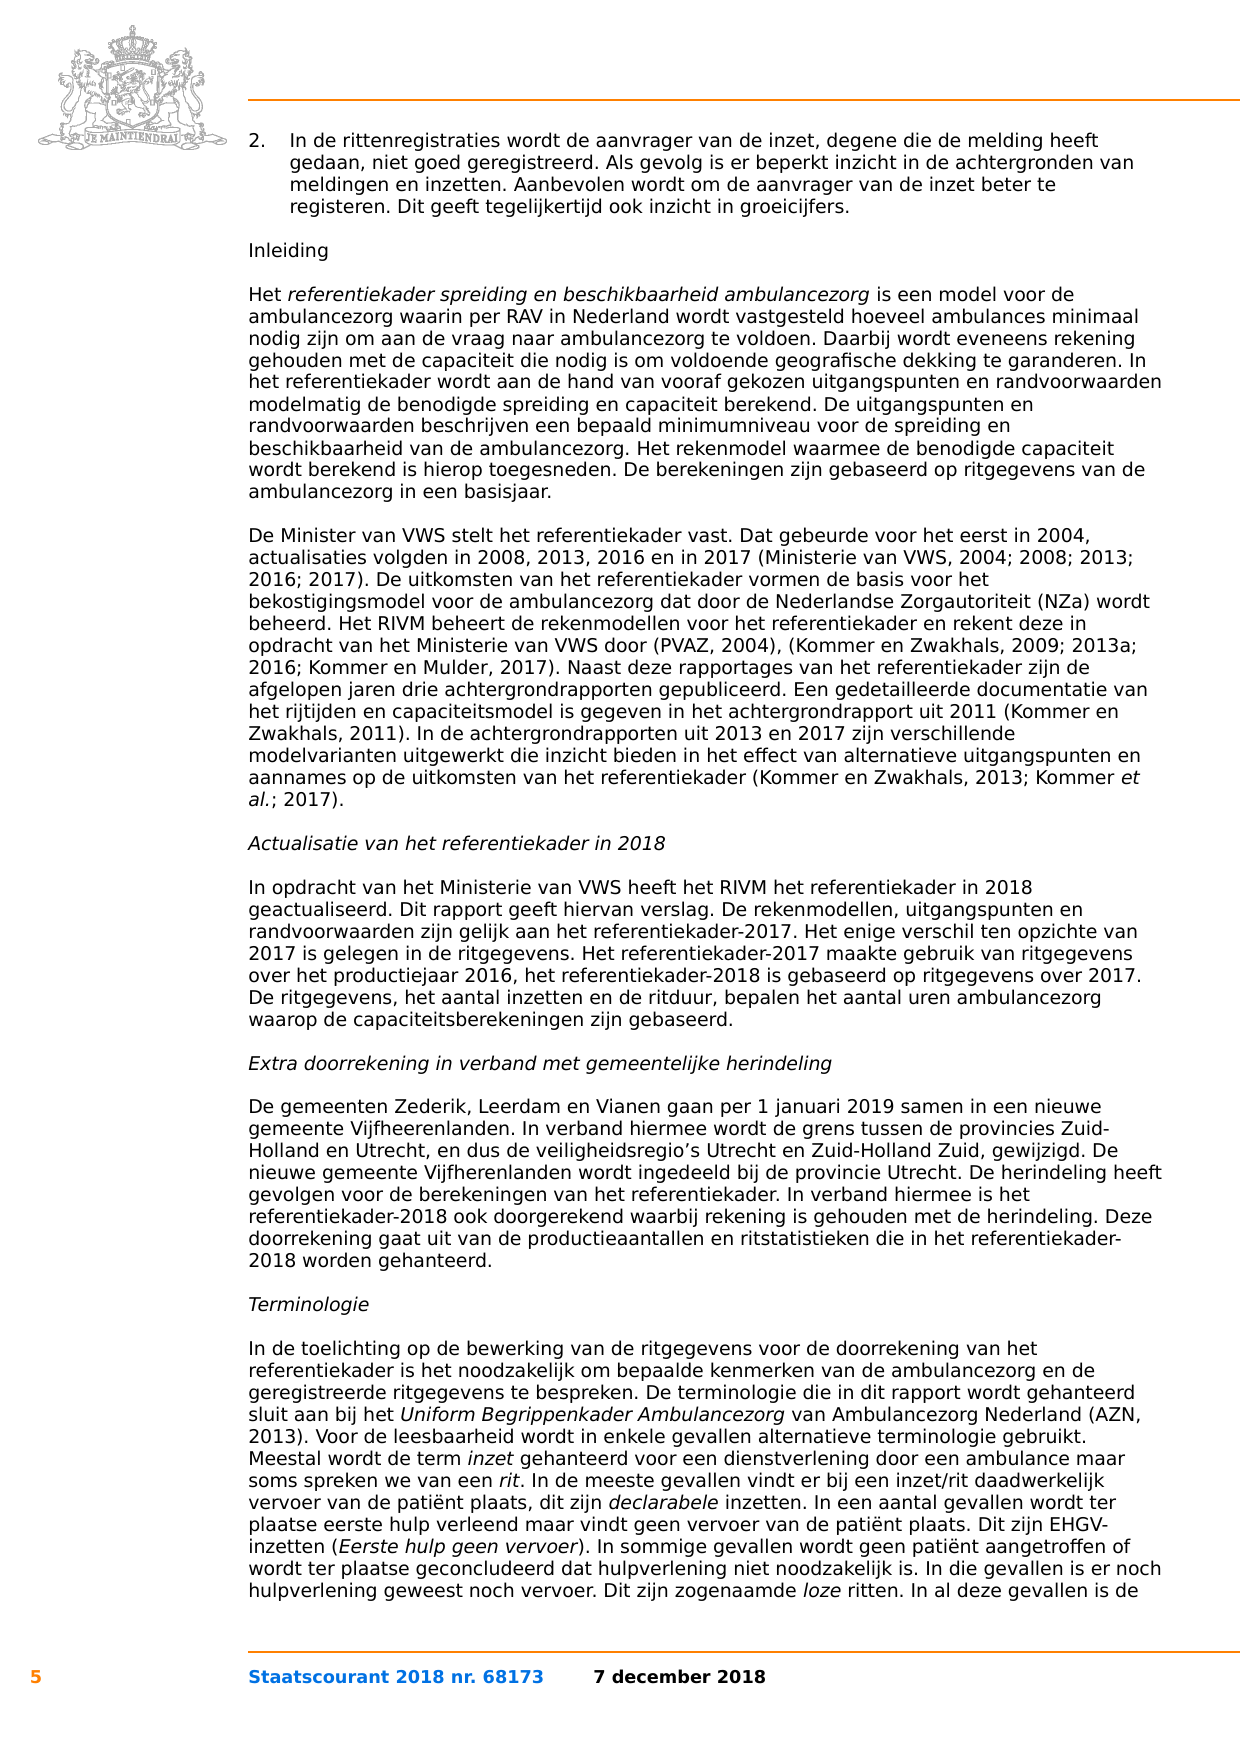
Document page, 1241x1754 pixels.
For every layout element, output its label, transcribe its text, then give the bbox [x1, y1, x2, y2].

subtitle Terminologie [248, 1294, 1163, 1316]
text 2. In de rittenregistraties wordt de aanvrager van de inzet, degene die de melding heeft gedaan, niet goed geregistreerd. Als gevolg is er beperkt inzicht in de achtergronden van meldingen en inzetten. Aanbevolen wordt om de aanvrager van de inzet beter te registeren. Dit geeft tegelijkertijd ook inzicht in groeicijfers. [248, 130, 1163, 218]
picture [38, 25, 227, 150]
text Het referentiekader spreiding en beschikbaarheid ambulancezorg is een model voor de ambulancezorg waarin per RAV in Nederland wordt vastgesteld hoeveel ambulances minimaal nodig zijn om aan de vraag naar ambulancezorg te voldoen. Daarbij wordt eveneens rekening gehouden met de capaciteit die nodig is om voldoende geografische dekking te garanderen. In het referentiekader wordt aan de hand van vooraf gekozen uitgangspunten en randvoorwaarden modelmatig de benodigde spreiding en capaciteit berekend. De uitgangspunten en randvoorwaarden beschrijven een bepaald minimumniveau voor de spreiding en beschikbaarheid van de ambulancezorg. Het rekenmodel waarmee de benodigde capaciteit wordt berekend is hierop toegesneden. De berekeningen zijn gebaseerd op ritgegevens van de ambulancezorg in een basisjaar. [248, 283, 1163, 503]
text De Minister van VWS stelt het referentiekader vast. Dat gebeurde voor het eerst in 2004, actualisaties volgden in 2008, 2013, 2016 en in 2017 (Ministerie van VWS, 2004; 2008; 2013; 2016; 2017). De uitkomsten van het referentiekader vormen de basis voor het bekostigingsmodel voor de ambulancezorg dat door de Nederlandse Zorgautoriteit (NZa) wordt beheerd. Het RIVM beheert de rekenmodellen voor het referentiekader en rekent deze in opdracht van het Ministerie van VWS door (PVAZ, 2004), (Kommer en Zwakhals, 2009; 2013a; 2016; Kommer en Mulder, 2017). Naast deze rapportages van het referentiekader zijn de afgelopen jaren drie achtergrondrapporten gepubliceerd. Een gedetailleerde documentatie van het rijtijden en capaciteitsmodel is gegeven in het achtergrondrapport uit 2011 (Kommer en Zwakhals, 2011). In de achtergrondrapporten uit 2013 en 2017 zijn verschillende modelvarianten uitgewerkt die inzicht bieden in het effect van alternatieve uitgangspunten en aannames op de uitkomsten van het referentiekader (Kommer en Zwakhals, 2013; Kommer et al.; 2017). [248, 525, 1163, 811]
text De gemeenten Zederik, Leerdam en Vianen gaan per 1 januari 2019 samen in een nieuwe gemeente Vijfheerenlanden. In verband hiermee wordt de grens tussen de provincies Zuid-Holland en Utrecht, en dus de veiligheidsregio’s Utrecht en Zuid-Holland Zuid, gewijzigd. De nieuwe gemeente Vijfherenlanden wordt ingedeeld bij de provincie Utrecht. De herindeling heeft gevolgen voor de berekeningen van het referentiekader. In verband hiermee is het referentiekader-2018 ook doorgerekend waarbij rekening is gehouden met de herindeling. Deze doorrekening gaat uit van de productieaantallen en ritstatistieken die in het referentiekader-2018 worden gehanteerd. [248, 1096, 1163, 1272]
text In de toelichting op de bewerking van de ritgegevens voor de doorrekening van het referentiekader is het noodzakelijk om bepaalde kenmerken van de ambulancezorg en de geregistreerde ritgegevens te bespreken. De terminologie die in dit rapport wordt gehanteerd sluit aan bij het Uniform Begrippenkader Ambulancezorg van Ambulancezorg Nederland (AZN, 2013). Voor de leesbaarheid wordt in enkele gevallen alternatieve terminologie gebruikt. Meestal wordt de term inzet gehanteerd voor een dienstverlening door een ambulance maar soms spreken we van een rit. In de meeste gevallen vindt er bij een inzet/rit daadwerkelijk vervoer van de patiënt plaats, dit zijn declarabele inzetten. In een aantal gevallen wordt ter plaatse eerste hulp verleend maar vindt geen vervoer van de patiënt plaats. Dit zijn EHGV-inzetten (Eerste hulp geen vervoer). In sommige gevallen wordt geen patiënt aangetroffen of wordt ter plaatse geconcludeerd dat hulpverlening niet noodzakelijk is. In die gevallen is er noch hulpverlening geweest noch vervoer. Dit zijn zogenaamde loze ritten. In al deze gevallen is de [248, 1338, 1163, 1602]
text In opdracht van het Ministerie van VWS heeft het RIVM het referentiekader in 2018 geactualiseerd. Dit rapport geeft hiervan verslag. De rekenmodellen, uitgangspunten en randvoorwaarden zijn gelijk aan het referentiekader-2017. Het enige verschil ten opzichte van 2017 is gelegen in de ritgegevens. Het referentiekader-2017 maakte gebruik van ritgegevens over het productiejaar 2016, het referentiekader-2018 is gebaseerd op ritgegevens over 2017. De ritgegevens, het aantal inzetten en de ritduur, bepalen het aantal uren ambulancezorg waarop de capaciteitsberekeningen zijn gebaseerd. [248, 877, 1163, 1031]
subtitle Extra doorrekening in verband met gemeentelijke herindeling [248, 1052, 1163, 1074]
subtitle Actualisatie van het referentiekader in 2018 [248, 833, 1163, 855]
subtitle Inleiding [248, 240, 1163, 262]
